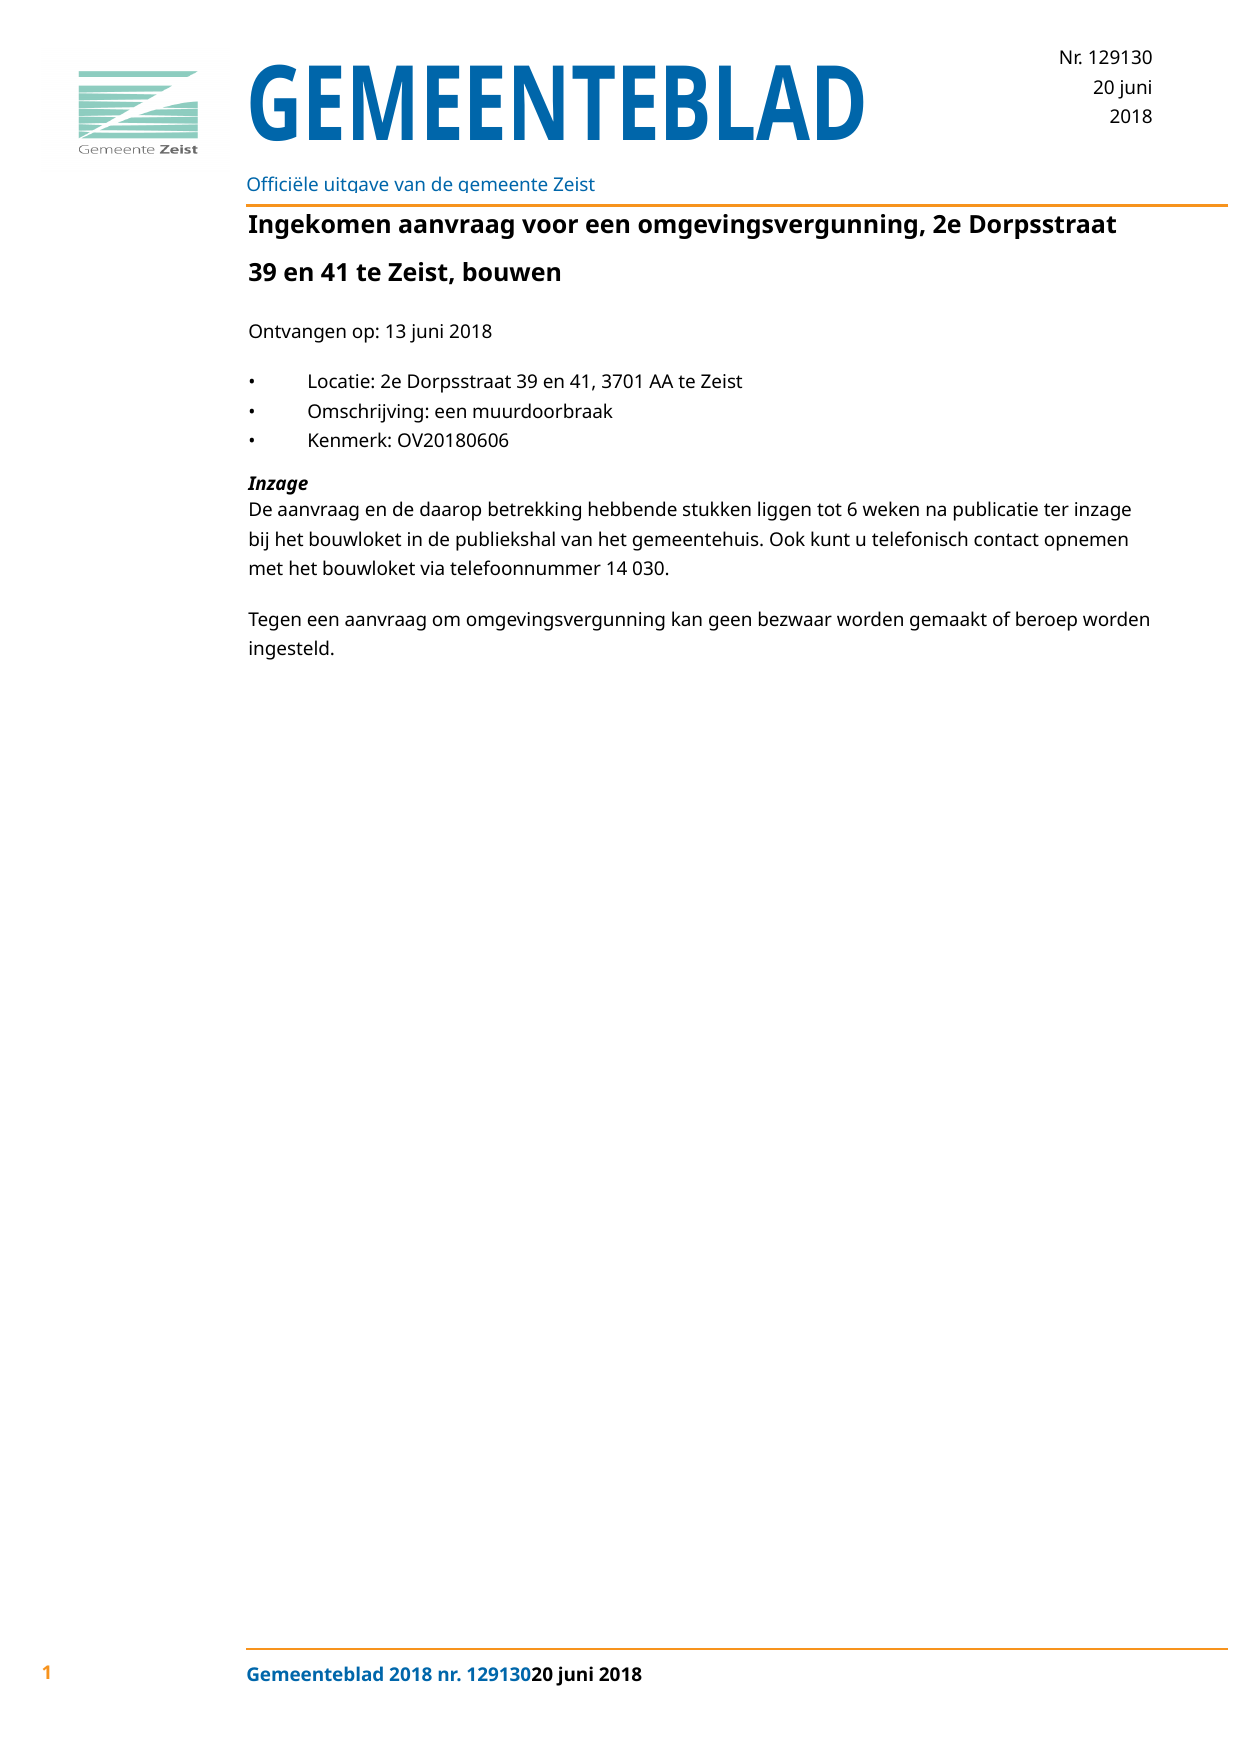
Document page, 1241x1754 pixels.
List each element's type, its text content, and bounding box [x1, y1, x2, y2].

text Tegen een aanvraag om omgevingsvergunning kan geen bezwaar worden gemaakt of beroep worden ingesteld. [248, 606, 1152, 661]
text De aanvraag en de daarop betrekking hebbende stukken liggen tot 6 weken na publicatie ter inzage bij het bouwloket in de publiekshal van het gemeentehuis. Ook kunt u telefonisch contact opnemen met het bouwloket via telefoonnummer 14 030. [248, 496, 1152, 581]
picture [41, 47, 231, 172]
list Kenmerk: OV20180606 [248, 427, 1152, 453]
list Omschrijving: een muurdoorbraak [248, 398, 1152, 424]
text Ontvangen op: 13 juni 2018 [248, 318, 1152, 344]
text Ingekomen aanvraag voor een omgevingsvergunning, 2e Dorpsstraat 39 en 41 te Zeist, bouwen [248, 207, 1152, 288]
text Inzage [248, 471, 1152, 496]
list Locatie: 2e Dorpsstraat 39 en 41, 3701 AA te Zeist [248, 368, 1152, 394]
